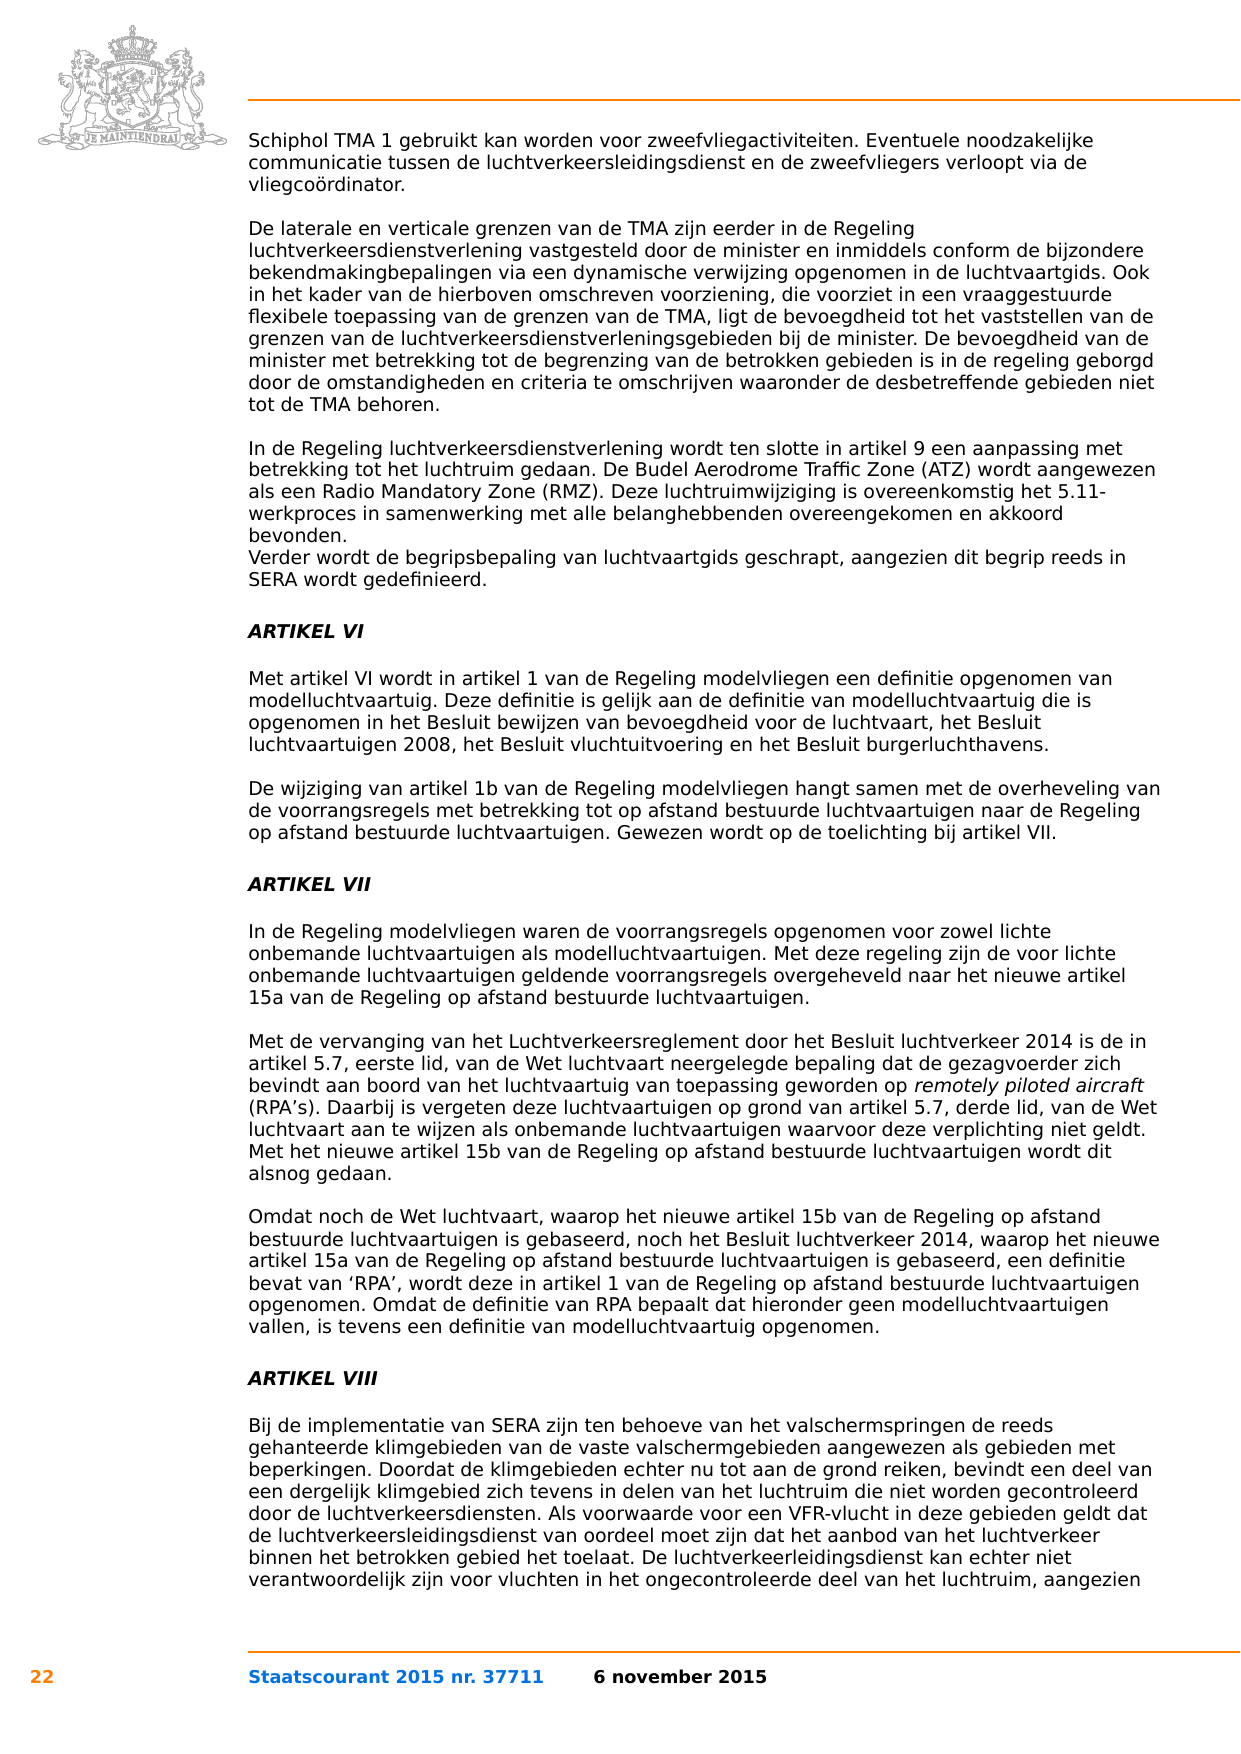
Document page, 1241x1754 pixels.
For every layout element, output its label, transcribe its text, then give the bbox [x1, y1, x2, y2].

text De wijziging van artikel 1b van de Regeling modelvliegen hangt samen met de overheveling van de voorrangsregels met betrekking tot op afstand bestuurde luchtvaartuigen naar de Regeling op afstand bestuurde luchtvaartuigen. Gewezen wordt op de toelichting bij artikel VII. [248, 778, 1163, 844]
text In de Regeling luchtverkeersdienstverlening wordt ten slotte in artikel 9 een aanpassing met betrekking tot het luchtruim gedaan. De Budel Aerodrome Traffic Zone (ATZ) wordt aangewezen als een Radio Mandatory Zone (RMZ). Deze luchtruimwijziging is overeenkomstig het 5.11-werkproces in samenwerking met alle belanghebbenden overeengekomen en akkoord bevonden. [248, 437, 1163, 547]
subtitle ARTIKEL VI [248, 621, 1163, 643]
text Bij de implementatie van SERA zijn ten behoeve van het valschermspringen de reeds gehanteerde klimgebieden van de vaste valschermgebieden aangewezen als gebieden met beperkingen. Doordat de klimgebieden echter nu tot aan de grond reiken, bevindt een deel van een dergelijk klimgebied zich tevens in delen van het luchtruim die niet worden gecontroleerd door de luchtverkeersdiensten. Als voorwaarde voor een VFR-vlucht in deze gebieden geldt dat de luchtverkeersleidingsdienst van oordeel moet zijn dat het aanbod van het luchtverkeer binnen het betrokken gebied het toelaat. De luchtverkeerleidingsdienst kan echter niet verantwoordelijk zijn voor vluchten in het ongecontroleerde deel van het luchtruim, aangezien [248, 1415, 1163, 1591]
text Met de vervanging van het Luchtverkeersreglement door het Besluit luchtverkeer 2014 is de in artikel 5.7, eerste lid, van de Wet luchtvaart neergelegde bepaling dat de gezagvoerder zich bevindt aan boord van het luchtvaartuig van toepassing geworden op remotely piloted aircraft (RPA’s). Daarbij is vergeten deze luchtvaartuigen op grond van artikel 5.7, derde lid, van de Wet luchtvaart aan te wijzen als onbemande luchtvaartuigen waarvoor deze verplichting niet geldt. Met het nieuwe artikel 15b van de Regeling op afstand bestuurde luchtvaartuigen wordt dit alsnog gedaan. [248, 1031, 1163, 1184]
text Verder wordt de begripsbepaling van luchtvaartgids geschrapt, aangezien dit begrip reeds in SERA wordt gedefinieerd. [248, 547, 1163, 591]
text In de Regeling modelvliegen waren de voorrangsregels opgenomen voor zowel lichte onbemande luchtvaartuigen als modelluchtvaartuigen. Met deze regeling zijn de voor lichte onbemande luchtvaartuigen geldende voorrangsregels overgeheveld naar het nieuwe artikel 15a van de Regeling op afstand bestuurde luchtvaartuigen. [248, 921, 1163, 1009]
text Schiphol TMA 1 gebruikt kan worden voor zweefvliegactiviteiten. Eventuele noodzakelijke communicatie tussen de luchtverkeersleidingsdienst en de zweefvliegers verloopt via de vliegcoördinator. [248, 130, 1163, 196]
text De laterale en verticale grenzen van de TMA zijn eerder in de Regeling luchtverkeersdienstverlening vastgesteld door de minister en inmiddels conform de bijzondere bekendmakingbepalingen via een dynamische verwijzing opgenomen in de luchtvaartgids. Ook in het kader van de hierboven omschreven voorziening, die voorziet in een vraaggestuurde flexibele toepassing van de grenzen van de TMA, ligt de bevoegdheid tot het vaststellen van de grenzen van de luchtverkeersdienstverleningsgebieden bij de minister. De bevoegdheid van de minister met betrekking tot de begrenzing van de betrokken gebieden is in de regeling geborgd door de omstandigheden en criteria te omschrijven waaronder de desbetreffende gebieden niet tot de TMA behoren. [248, 218, 1163, 416]
text Omdat noch de Wet luchtvaart, waarop het nieuwe artikel 15b van de Regeling op afstand bestuurde luchtvaartuigen is gebaseerd, noch het Besluit luchtverkeer 2014, waarop het nieuwe artikel 15a van de Regeling op afstand bestuurde luchtvaartuigen is gebaseerd, een definitie bevat van ‘RPA’, wordt deze in artikel 1 van de Regeling op afstand bestuurde luchtvaartuigen opgenomen. Omdat de definitie van RPA bepaalt dat hieronder geen modelluchtvaartuigen vallen, is tevens een definitie van modelluchtvaartuig opgenomen. [248, 1206, 1163, 1338]
picture [38, 25, 227, 150]
subtitle ARTIKEL VII [248, 874, 1163, 896]
text Met artikel VI wordt in artikel 1 van de Regeling modelvliegen een definitie opgenomen van modelluchtvaartuig. Deze definitie is gelijk aan de definitie van modelluchtvaartuig die is opgenomen in het Besluit bewijzen van bevoegdheid voor de luchtvaart, het Besluit luchtvaartuigen 2008, het Besluit vluchtuitvoering en het Besluit burgerluchthavens. [248, 668, 1163, 756]
subtitle ARTIKEL VIII [248, 1368, 1163, 1390]
